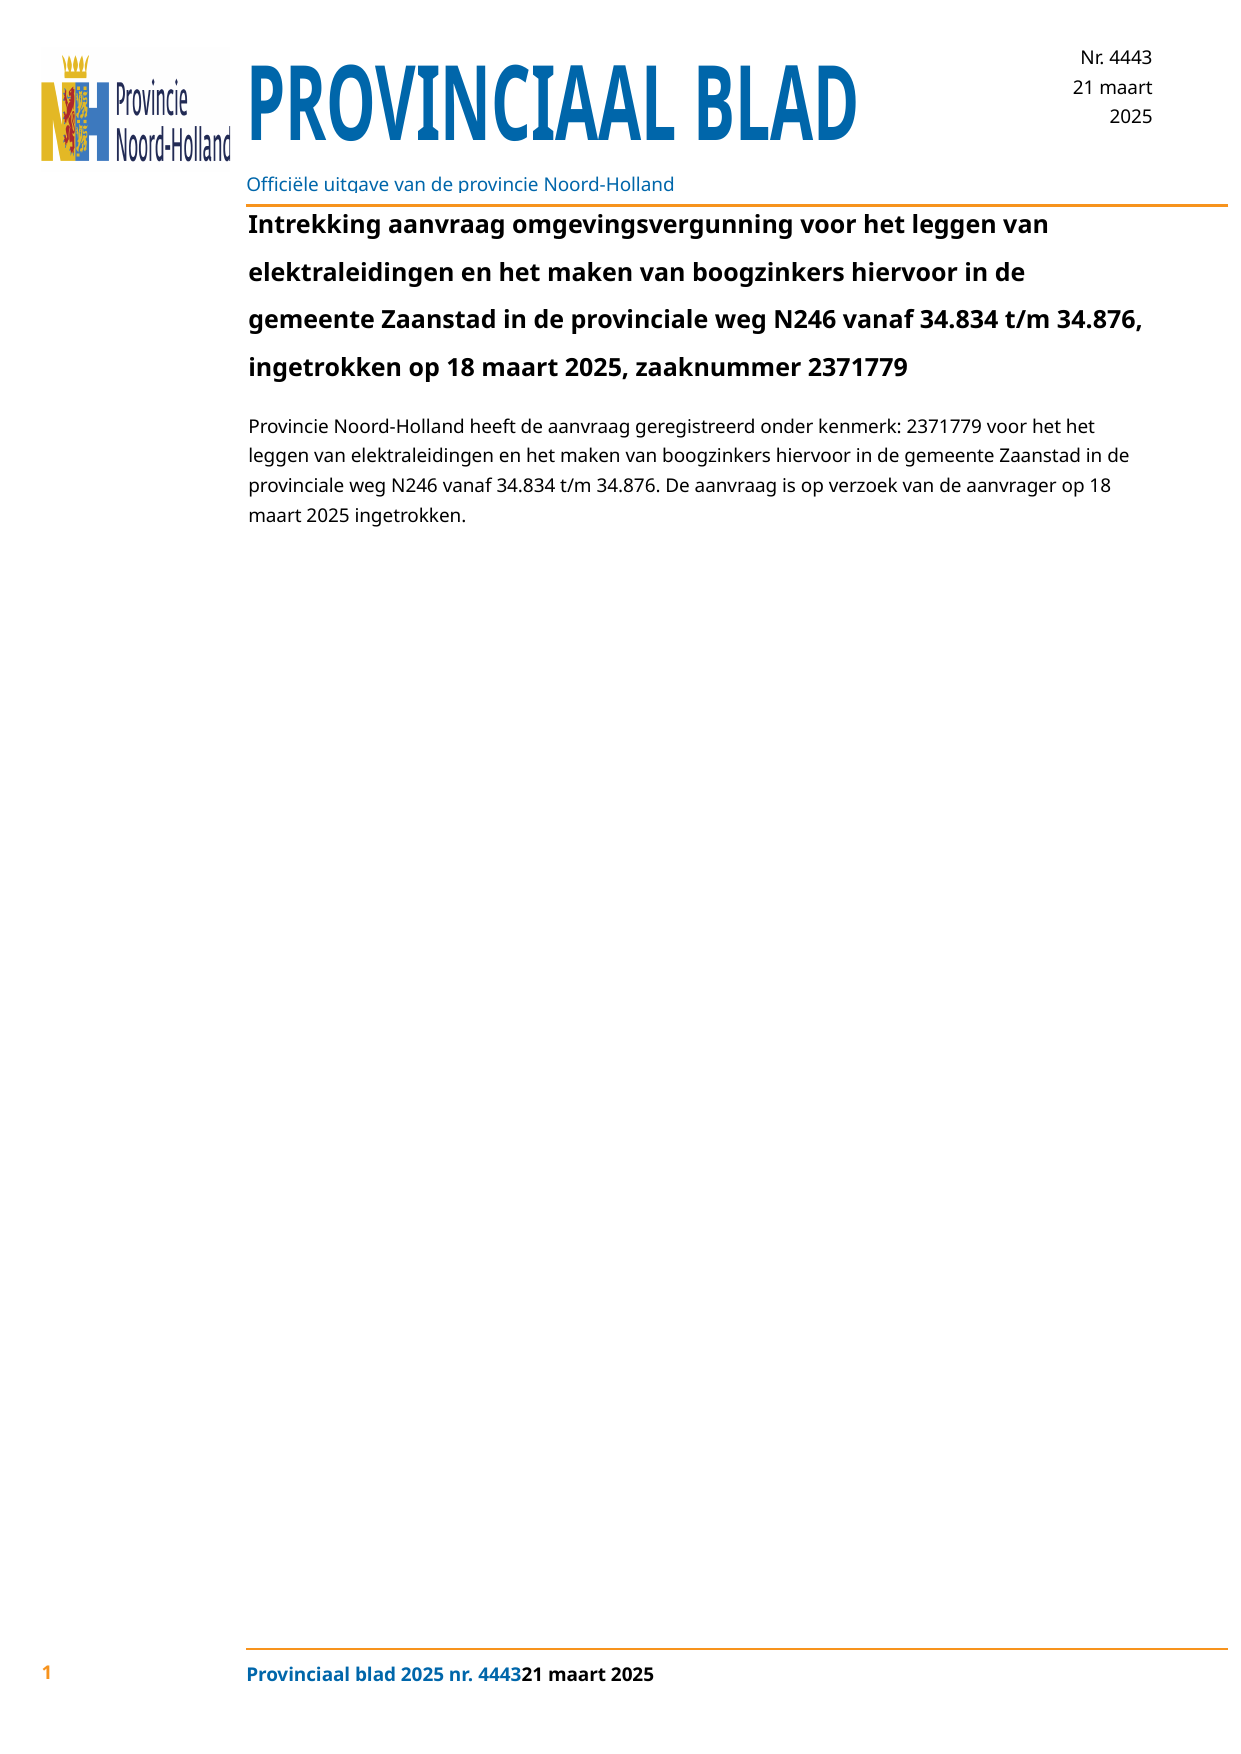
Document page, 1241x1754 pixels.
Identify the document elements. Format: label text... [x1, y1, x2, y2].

text Intrekking aanvraag omgevingsvergunning voor het leggen van elektraleidingen en het maken van boogzinkers hiervoor in de gemeente Zaanstad in de provinciale weg N246 vanaf 34.834 t/m 34.876, ingetrokken op 18 maart 2025, zaaknummer 2371779 [248, 207, 1152, 384]
picture [41, 47, 231, 172]
text Provincie Noord-Holland heeft de aanvraag geregistreerd onder kenmerk: 2371779 voor het het leggen van elektraleidingen en het maken van boogzinkers hiervoor in de gemeente Zaanstad in de provinciale weg N246 vanaf 34.834 t/m 34.876. De aanvraag is op verzoek van de aanvrager op 18 maart 2025 ingetrokken. [248, 413, 1152, 528]
